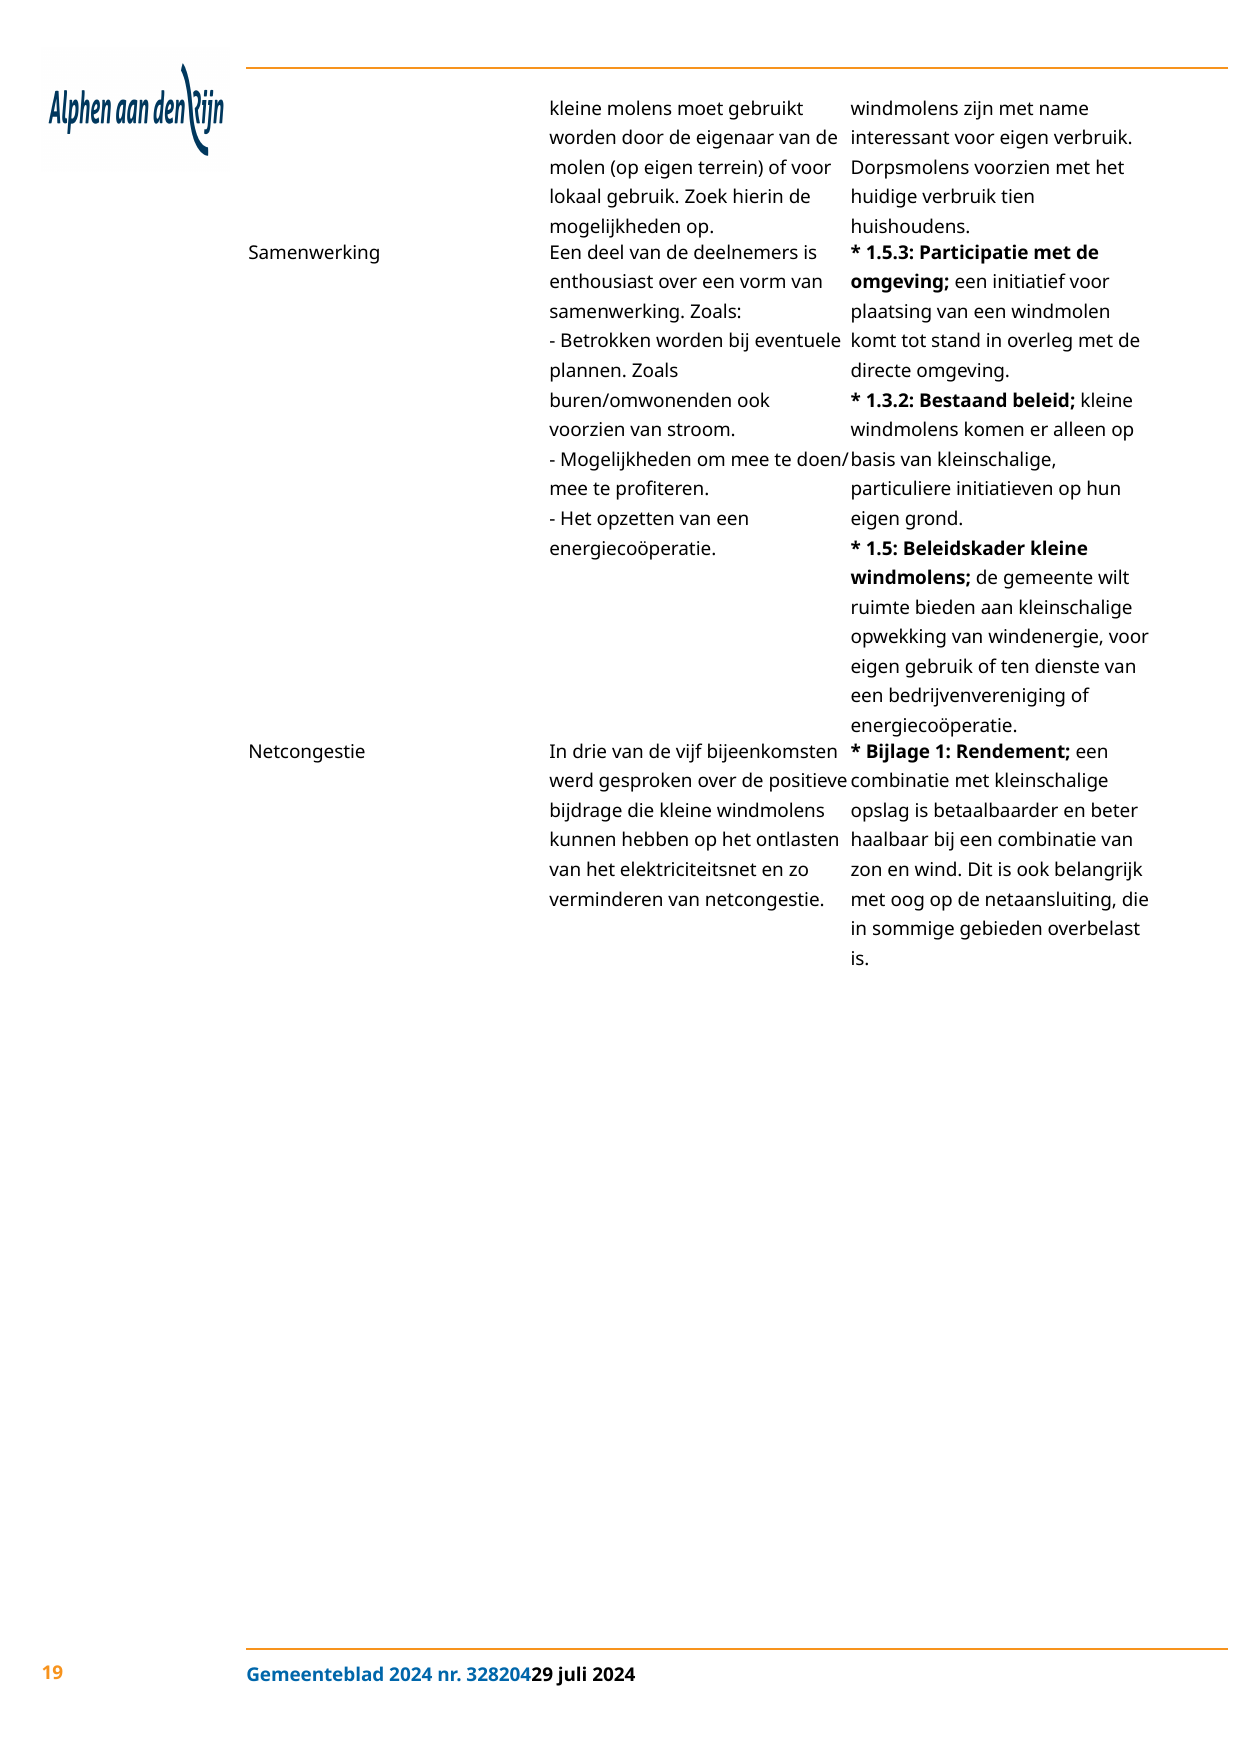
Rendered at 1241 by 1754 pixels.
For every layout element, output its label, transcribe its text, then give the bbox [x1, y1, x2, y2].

table_cell Netcongestie [248, 738, 549, 971]
table_cell kleine molens moet gebruikt worden door de eigenaar van de molen (op eigen terrein) of voor lokaal gebruik. Zoek hierin de mogelijkheden op. [549, 95, 850, 239]
table_cell In drie van de vijf bijeenkomsten werd gesproken over de positieve bijdrage die kleine windmolens kunnen hebben op het ontlasten van het elektriciteitsnet en zo verminderen van netcongestie. [549, 738, 850, 971]
table_cell Samenwerking [248, 239, 549, 738]
table_cell windmolens zijn met name interessant voor eigen verbruik. Dorpsmolens voorzien met het huidige verbruik tien huishoudens. [850, 95, 1152, 239]
table_cell * Bijlage 1: Rendement; een combinatie met kleinschalige opslag is betaalbaarder en beter haalbaar bij een combinatie van zon en wind. Dit is ook belangrijk met oog op de netaansluiting, die in sommige gebieden overbelast is. [850, 738, 1152, 971]
table_cell * 1.5.3: Participatie met de omgeving; een initiatief voor plaatsing van een windmolen komt tot stand in overleg met de directe omgeving. * 1.3.2: Bestaand beleid; kleine windmolens komen er alleen op basis van kleinschalige, particuliere initiatieven op hun eigen grond. * 1.5: Beleidskader kleine windmolens; de gemeente wilt ruimte bieden aan kleinschalige opwekking van windenergie, voor eigen gebruik of ten dienste van een bedrijvenvereniging of energiecoöperatie. [850, 239, 1152, 738]
picture [41, 47, 231, 172]
table_cell Een deel van de deelnemers is enthousiast over een vorm van samenwerking. Zoals: - Betrokken worden bij eventuele plannen. Zoals buren/omwonenden ook voorzien van stroom. - Mogelijkheden om mee te doen/ mee te profiteren. - Het opzetten van een energiecoöperatie. [549, 239, 850, 738]
table_cell [248, 95, 549, 239]
